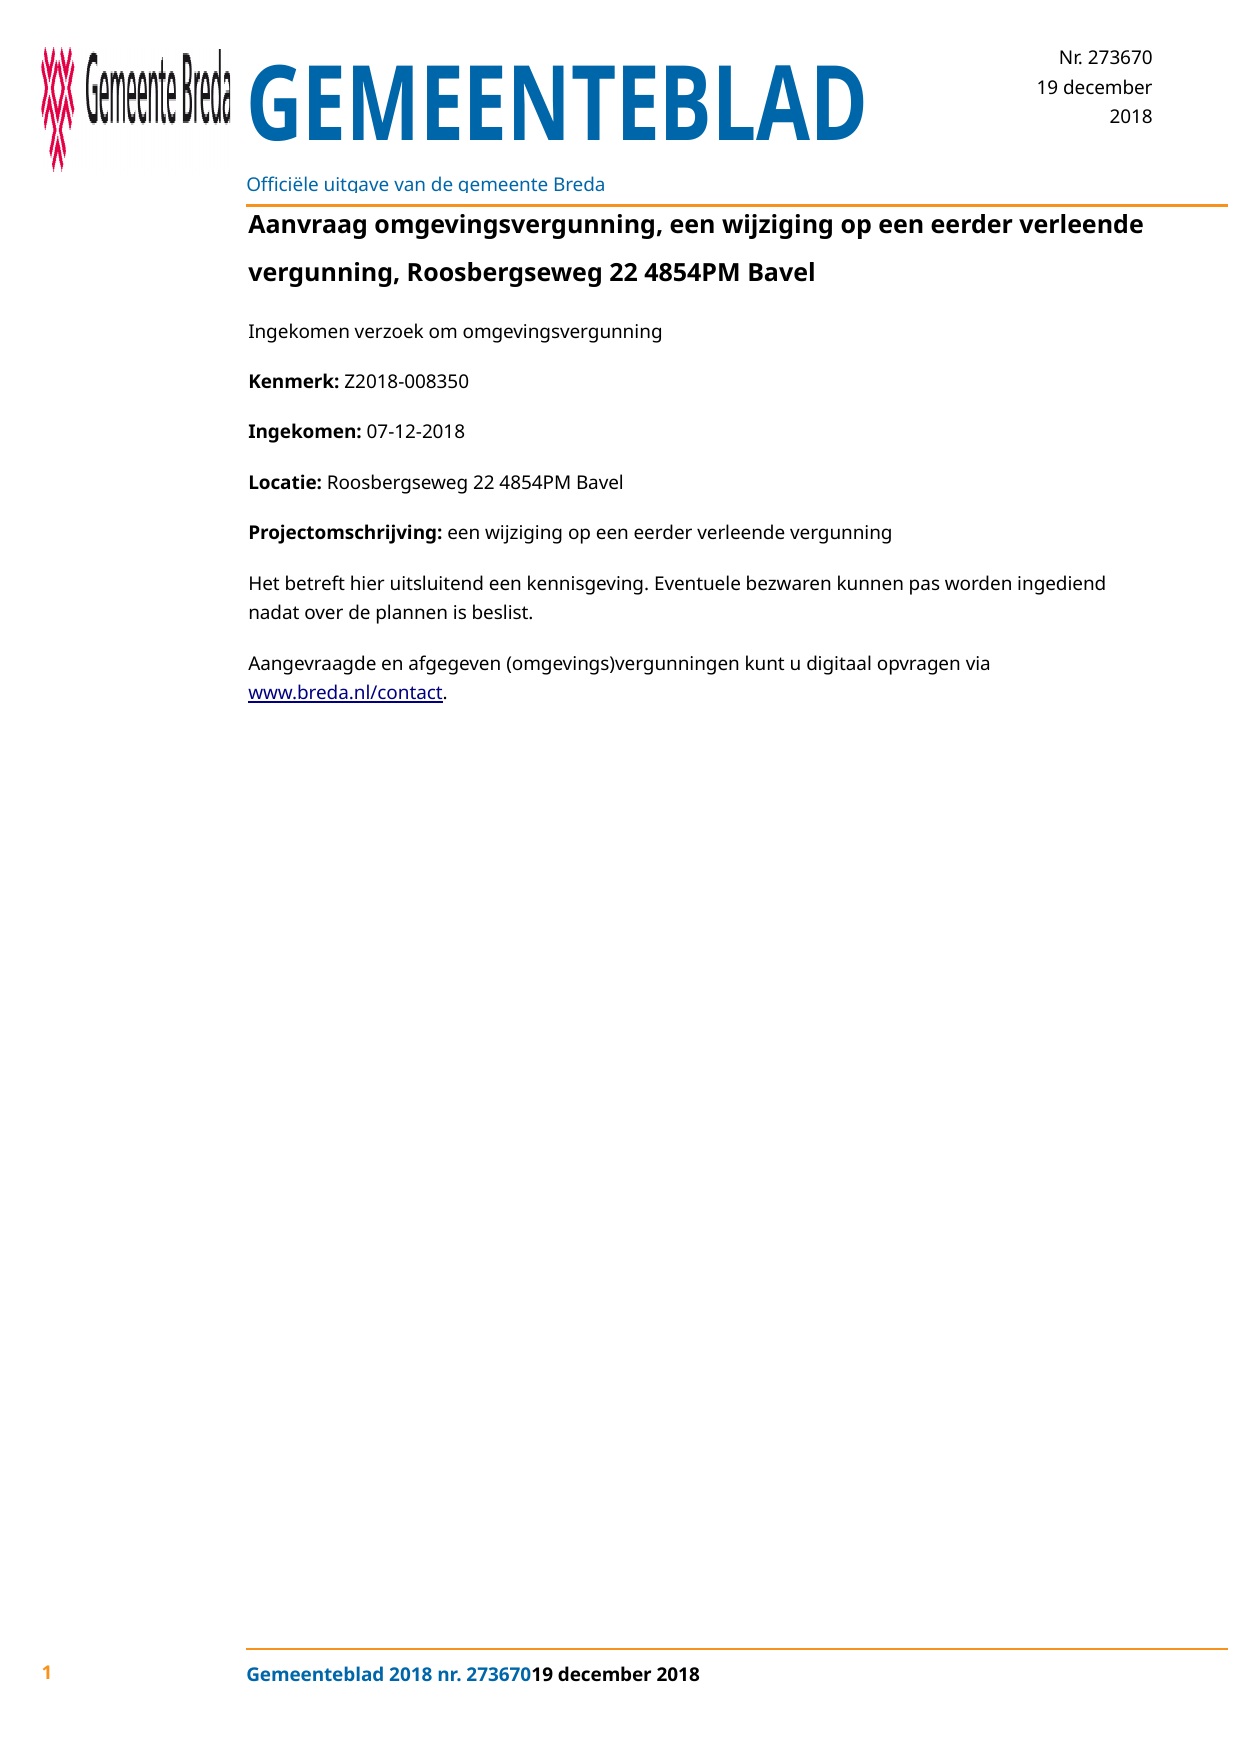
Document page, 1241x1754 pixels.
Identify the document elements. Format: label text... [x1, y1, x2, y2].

text Aangevraagde en afgegeven (omgevings)vergunningen kunt u digitaal opvragen via www.breda.nl/contact. [248, 650, 1152, 705]
text Ingekomen verzoek om omgevingsvergunning [248, 318, 1152, 344]
text Projectomschrijving: een wijziging op een eerder verleende vergunning [248, 519, 1152, 545]
text Kenmerk: Z2018-008350 [248, 368, 1152, 394]
picture [41, 47, 231, 172]
text Aanvraag omgevingsvergunning, een wijziging op een eerder verleende vergunning, Roosbergseweg 22 4854PM Bavel [248, 207, 1152, 288]
text Ingekomen: 07-12-2018 [248, 419, 1152, 444]
text Het betreft hier uitsluitend een kennisgeving. Eventuele bezwaren kunnen pas worden ingediend nadat over de plannen is beslist. [248, 570, 1152, 625]
text Locatie: Roosbergseweg 22 4854PM Bavel [248, 469, 1152, 495]
